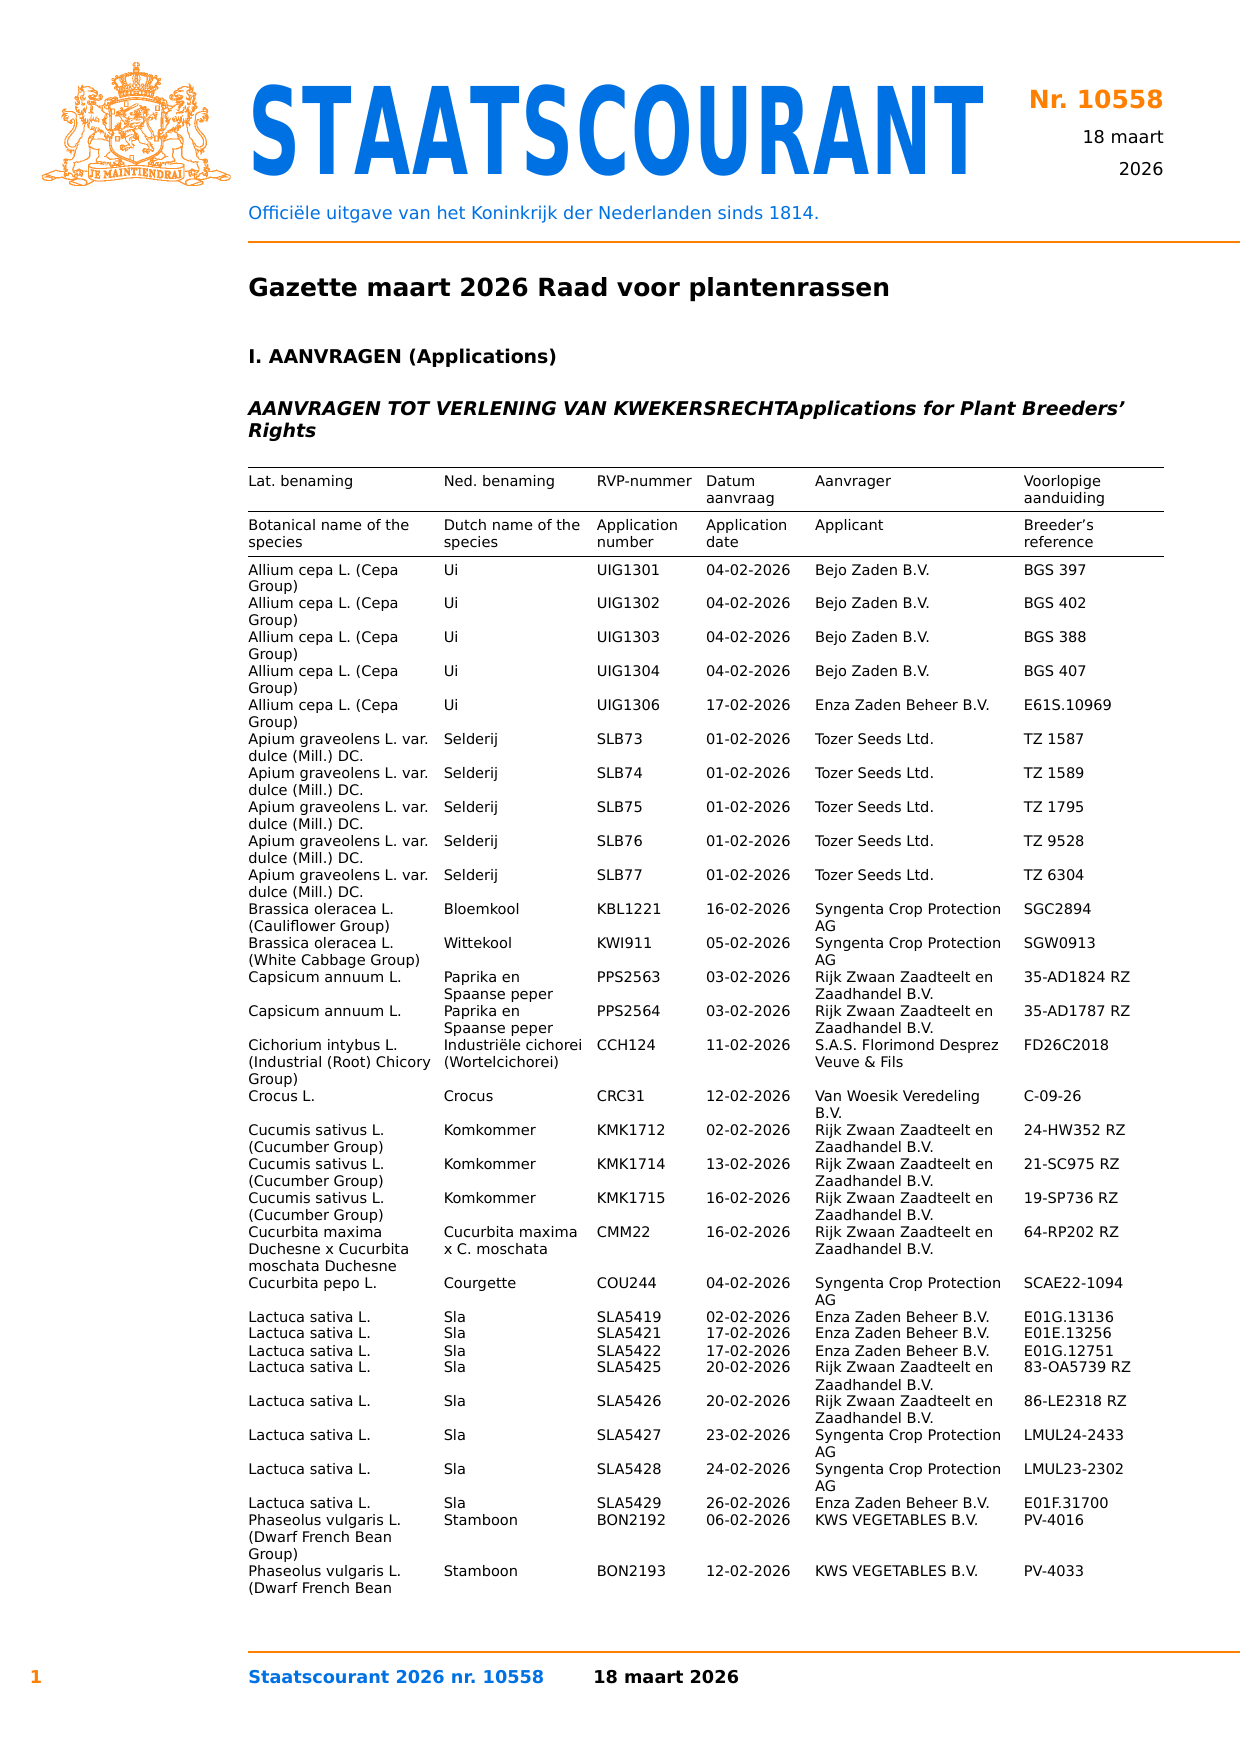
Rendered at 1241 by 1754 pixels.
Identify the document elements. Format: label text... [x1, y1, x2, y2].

table_cell UIG1306 [591, 697, 700, 731]
table_cell 11-02-2026 [700, 1037, 809, 1088]
table_cell 03-02-2026 [700, 1003, 809, 1037]
table_cell UIG1304 [591, 663, 700, 697]
table_cell TZ 1589 [1018, 765, 1163, 799]
table_cell Rijk Zwaan Zaadteelt en Zaadhandel B.V. [809, 1122, 1018, 1156]
table_cell SCAE22-1094 [1018, 1275, 1163, 1308]
table_cell SLA5419 [591, 1309, 700, 1325]
table_cell CRC31 [591, 1088, 700, 1122]
table_cell 83-OA5739 RZ [1018, 1359, 1163, 1393]
table_cell Lactuca sativa L. [248, 1393, 438, 1427]
table_cell Allium cepa L. (Cepa Group) [248, 697, 438, 731]
table_cell 26-02-2026 [700, 1495, 809, 1512]
table_cell Application date [700, 512, 809, 556]
table_cell Sla [438, 1325, 591, 1342]
table_cell Tozer Seeds Ltd. [809, 799, 1018, 833]
table_cell BON2193 [591, 1563, 700, 1597]
table_cell Enza Zaden Beheer B.V. [809, 1309, 1018, 1325]
table_cell S.A.S. Florimond Desprez Veuve & Fils [809, 1037, 1018, 1088]
table_cell KWS VEGETABLES B.V. [809, 1563, 1018, 1597]
table_cell 12-02-2026 [700, 1563, 809, 1597]
table_cell Phaseolus vulgaris L. (Dwarf French Bean Group) [248, 1512, 438, 1563]
table_cell Bejo Zaden B.V. [809, 557, 1018, 595]
table_cell 19-SP736 RZ [1018, 1190, 1163, 1223]
table_cell Sla [438, 1393, 591, 1427]
table_cell Bejo Zaden B.V. [809, 595, 1018, 629]
table_cell BON2192 [591, 1512, 700, 1563]
table_cell Industriële cichorei (Wortelcichorei) [438, 1037, 591, 1088]
table_cell CMM22 [591, 1224, 700, 1274]
table_cell 04-02-2026 [700, 1275, 809, 1308]
table_cell BGS 402 [1018, 595, 1163, 629]
table_cell Courgette [438, 1275, 591, 1308]
table_cell SLA5427 [591, 1427, 700, 1461]
picture [41, 62, 231, 186]
table_cell Breeder’s reference [1018, 512, 1163, 556]
table_cell E01F.31700 [1018, 1495, 1163, 1512]
table_cell Cucumis sativus L. (Cucumber Group) [248, 1122, 438, 1156]
table_cell Allium cepa L. (Cepa Group) [248, 557, 438, 595]
table_cell 18 maart [998, 121, 1240, 153]
table_cell Apium graveolens L. var. dulce (Mill.) DC. [248, 833, 438, 867]
table_cell 23-02-2026 [700, 1427, 809, 1461]
table_cell 64-RP202 RZ [1018, 1224, 1163, 1274]
table_cell SLA5429 [591, 1495, 700, 1512]
table_cell Lactuca sativa L. [248, 1359, 438, 1393]
table_cell 05-02-2026 [700, 935, 809, 969]
table_cell Selderij [438, 833, 591, 867]
table_cell E01G.13136 [1018, 1309, 1163, 1325]
table_cell SLA5421 [591, 1325, 700, 1342]
table_cell 04-02-2026 [700, 557, 809, 595]
table_cell SLB76 [591, 833, 700, 867]
table_cell Enza Zaden Beheer B.V. [809, 697, 1018, 731]
table_cell Syngenta Crop Protection AG [809, 1275, 1018, 1308]
table_cell Capsicum annuum L. [248, 1003, 438, 1037]
table_cell Komkommer [438, 1122, 591, 1156]
table_cell TZ 1587 [1018, 731, 1163, 765]
table_cell Rijk Zwaan Zaadteelt en Zaadhandel B.V. [809, 1003, 1018, 1037]
table_cell LMUL23-2302 [1018, 1461, 1163, 1495]
table_header Nr. 10558 [998, 62, 1240, 121]
table_cell SGW0913 [1018, 935, 1163, 969]
table_cell SLB75 [591, 799, 700, 833]
table_cell Komkommer [438, 1156, 591, 1189]
table_cell 04-02-2026 [700, 663, 809, 697]
table_cell Enza Zaden Beheer B.V. [809, 1495, 1018, 1512]
table_cell Syngenta Crop Protection AG [809, 935, 1018, 969]
table_cell E01E.13256 [1018, 1325, 1163, 1342]
table_cell TZ 9528 [1018, 833, 1163, 867]
table_cell Capsicum annuum L. [248, 969, 438, 1003]
subtitle AANVRAGEN TOT VERLENING VAN KWEKERSRECHTApplications for Plant Breeders’ Rights [248, 398, 1163, 442]
table_cell BGS 407 [1018, 663, 1163, 697]
table_cell E01G.12751 [1018, 1343, 1163, 1359]
table_cell 06-02-2026 [700, 1512, 809, 1563]
table_cell Bloemkool [438, 901, 591, 935]
table_cell SLB73 [591, 731, 700, 765]
table_cell 24-HW352 RZ [1018, 1122, 1163, 1156]
table_cell SLA5428 [591, 1461, 700, 1495]
table_cell 04-02-2026 [700, 595, 809, 629]
table_cell Crocus L. [248, 1088, 438, 1122]
table_cell Rijk Zwaan Zaadteelt en Zaadhandel B.V. [809, 969, 1018, 1003]
table_header RVP-nummer [591, 468, 700, 511]
table_cell 16-02-2026 [700, 901, 809, 935]
table_cell E61S.10969 [1018, 697, 1163, 731]
table_cell 01-02-2026 [700, 867, 809, 901]
table_cell Syngenta Crop Protection AG [809, 1427, 1018, 1461]
table_cell Ui [438, 629, 591, 663]
table_cell Sla [438, 1461, 591, 1495]
table_cell Wittekool [438, 935, 591, 969]
table_cell Lactuca sativa L. [248, 1325, 438, 1342]
table_cell Komkommer [438, 1190, 591, 1223]
table_cell 17-02-2026 [700, 1343, 809, 1359]
table_cell Cucurbita maxima Duchesne x Cucurbita moschata Duchesne [248, 1224, 438, 1274]
table_cell SLA5422 [591, 1343, 700, 1359]
table_cell Lactuca sativa L. [248, 1427, 438, 1461]
table_cell Syngenta Crop Protection AG [809, 901, 1018, 935]
table_cell Sla [438, 1343, 591, 1359]
table_cell Brassica oleracea L. (White Cabbage Group) [248, 935, 438, 969]
table_cell 2026 [998, 153, 1240, 203]
table_cell Ui [438, 663, 591, 697]
table_cell Bejo Zaden B.V. [809, 663, 1018, 697]
table_cell Van Woesik Veredeling B.V. [809, 1088, 1018, 1122]
subtitle I. AANVRAGEN (Applications) [248, 346, 1163, 368]
table_cell SGC2894 [1018, 901, 1163, 935]
table_cell Lactuca sativa L. [248, 1309, 438, 1325]
table_cell 35-AD1787 RZ [1018, 1003, 1163, 1037]
table_cell Lactuca sativa L. [248, 1461, 438, 1495]
table_cell PPS2563 [591, 969, 700, 1003]
table_cell 35-AD1824 RZ [1018, 969, 1163, 1003]
table_cell Rijk Zwaan Zaadteelt en Zaadhandel B.V. [809, 1156, 1018, 1189]
table_cell Bejo Zaden B.V. [809, 629, 1018, 663]
table_header Voorlopige aanduiding [1018, 468, 1163, 511]
table_cell Rijk Zwaan Zaadteelt en Zaadhandel B.V. [809, 1224, 1018, 1274]
table_cell Lactuca sativa L. [248, 1495, 438, 1512]
table_cell Apium graveolens L. var. dulce (Mill.) DC. [248, 799, 438, 833]
table_cell 86-LE2318 RZ [1018, 1393, 1163, 1427]
table_cell 03-02-2026 [700, 969, 809, 1003]
table_cell Dutch name of the species [438, 512, 591, 556]
table_cell Phaseolus vulgaris L. (Dwarf French Bean [248, 1563, 438, 1597]
table_cell BGS 388 [1018, 629, 1163, 663]
table_cell KBL1221 [591, 901, 700, 935]
table_cell Cucurbita pepo L. [248, 1275, 438, 1308]
table_cell Rijk Zwaan Zaadteelt en Zaadhandel B.V. [809, 1393, 1018, 1427]
table_cell KMK1714 [591, 1156, 700, 1189]
table_cell 01-02-2026 [700, 833, 809, 867]
table_cell Ui [438, 697, 591, 731]
table_cell 01-02-2026 [700, 799, 809, 833]
table_cell 21-SC975 RZ [1018, 1156, 1163, 1189]
table_cell SLA5425 [591, 1359, 700, 1393]
table_cell TZ 1795 [1018, 799, 1163, 833]
table_header Datum aanvraag [700, 468, 809, 511]
table_cell TZ 6304 [1018, 867, 1163, 901]
table_cell Rijk Zwaan Zaadteelt en Zaadhandel B.V. [809, 1359, 1018, 1393]
table_cell Brassica oleracea L. (Cauliflower Group) [248, 901, 438, 935]
table_cell 02-02-2026 [700, 1309, 809, 1325]
table_cell 20-02-2026 [700, 1393, 809, 1427]
table_cell Rijk Zwaan Zaadteelt en Zaadhandel B.V. [809, 1190, 1018, 1223]
table_cell Enza Zaden Beheer B.V. [809, 1325, 1018, 1342]
table_cell 02-02-2026 [700, 1122, 809, 1156]
table_cell 16-02-2026 [700, 1224, 809, 1274]
table_cell UIG1303 [591, 629, 700, 663]
table_cell PV-4016 [1018, 1512, 1163, 1563]
table_cell KWS VEGETABLES B.V. [809, 1512, 1018, 1563]
table_cell 01-02-2026 [700, 765, 809, 799]
table_cell 24-02-2026 [700, 1461, 809, 1495]
table_cell Apium graveolens L. var. dulce (Mill.) DC. [248, 867, 438, 901]
table_cell UIG1302 [591, 595, 700, 629]
table_header Lat. benaming [248, 468, 438, 511]
table_cell Cucurbita maxima x C. moschata [438, 1224, 591, 1274]
table_cell Tozer Seeds Ltd. [809, 731, 1018, 765]
table_cell Selderij [438, 799, 591, 833]
table_cell 16-02-2026 [700, 1190, 809, 1223]
table_cell 17-02-2026 [700, 1325, 809, 1342]
table_header Aanvrager [809, 468, 1018, 511]
table_cell Selderij [438, 867, 591, 901]
table_cell Allium cepa L. (Cepa Group) [248, 663, 438, 697]
table_cell Botanical name of the species [248, 512, 438, 556]
table_cell Apium graveolens L. var. dulce (Mill.) DC. [248, 765, 438, 799]
table_cell Allium cepa L. (Cepa Group) [248, 595, 438, 629]
table_cell Enza Zaden Beheer B.V. [809, 1343, 1018, 1359]
table_cell KMK1715 [591, 1190, 700, 1223]
table_cell Paprika en Spaanse peper [438, 969, 591, 1003]
table_cell SLB74 [591, 765, 700, 799]
table_cell C-09-26 [1018, 1088, 1163, 1122]
table_cell Selderij [438, 731, 591, 765]
table_cell KWI911 [591, 935, 700, 969]
table_cell Applicant [809, 512, 1018, 556]
table_cell 12-02-2026 [700, 1088, 809, 1122]
table_cell BGS 397 [1018, 557, 1163, 595]
table_cell SLB77 [591, 867, 700, 901]
table_cell Apium graveolens L. var. dulce (Mill.) DC. [248, 731, 438, 765]
table_cell PPS2564 [591, 1003, 700, 1037]
table_cell Cucumis sativus L. (Cucumber Group) [248, 1156, 438, 1189]
table_header [25, 62, 248, 241]
table_cell Stamboon [438, 1563, 591, 1597]
table_cell Application number [591, 512, 700, 556]
table_cell Ui [438, 557, 591, 595]
table_cell 20-02-2026 [700, 1359, 809, 1393]
table_cell SLA5426 [591, 1393, 700, 1427]
table_cell Sla [438, 1359, 591, 1393]
table_cell 17-02-2026 [700, 697, 809, 731]
table_cell Syngenta Crop Protection AG [809, 1461, 1018, 1495]
table_cell LMUL24-2433 [1018, 1427, 1163, 1461]
table_cell Tozer Seeds Ltd. [809, 833, 1018, 867]
table_cell 04-02-2026 [700, 629, 809, 663]
table_cell Sla [438, 1495, 591, 1512]
table_cell Cucumis sativus L. (Cucumber Group) [248, 1190, 438, 1223]
table_cell Ui [438, 595, 591, 629]
table_cell Crocus [438, 1088, 591, 1122]
table_cell Selderij [438, 765, 591, 799]
table_cell COU244 [591, 1275, 700, 1308]
table_cell Tozer Seeds Ltd. [809, 867, 1018, 901]
table_cell Sla [438, 1427, 591, 1461]
table_cell FD26C2018 [1018, 1037, 1163, 1088]
table_cell Sla [438, 1309, 591, 1325]
table_cell UIG1301 [591, 557, 700, 595]
table_cell Cichorium intybus L. (Industrial (Root) Chicory Group) [248, 1037, 438, 1088]
table_cell Paprika en Spaanse peper [438, 1003, 591, 1037]
table_cell 01-02-2026 [700, 731, 809, 765]
table_cell 13-02-2026 [700, 1156, 809, 1189]
table_cell PV-4033 [1018, 1563, 1163, 1597]
table_cell CCH124 [591, 1037, 700, 1088]
table_cell Allium cepa L. (Cepa Group) [248, 629, 438, 663]
table_cell Lactuca sativa L. [248, 1343, 438, 1359]
table_cell Stamboon [438, 1512, 591, 1563]
table_cell Officiële uitgave van het Koninkrijk der Nederlanden sinds 1814. [248, 203, 1240, 241]
table_cell KMK1712 [591, 1122, 700, 1156]
table_cell Tozer Seeds Ltd. [809, 765, 1018, 799]
subtitle Gazette maart 2026 Raad voor plantenrassen [248, 273, 1163, 302]
table_header STAATSCOURANT [248, 62, 998, 203]
table_header Ned. benaming [438, 468, 591, 511]
